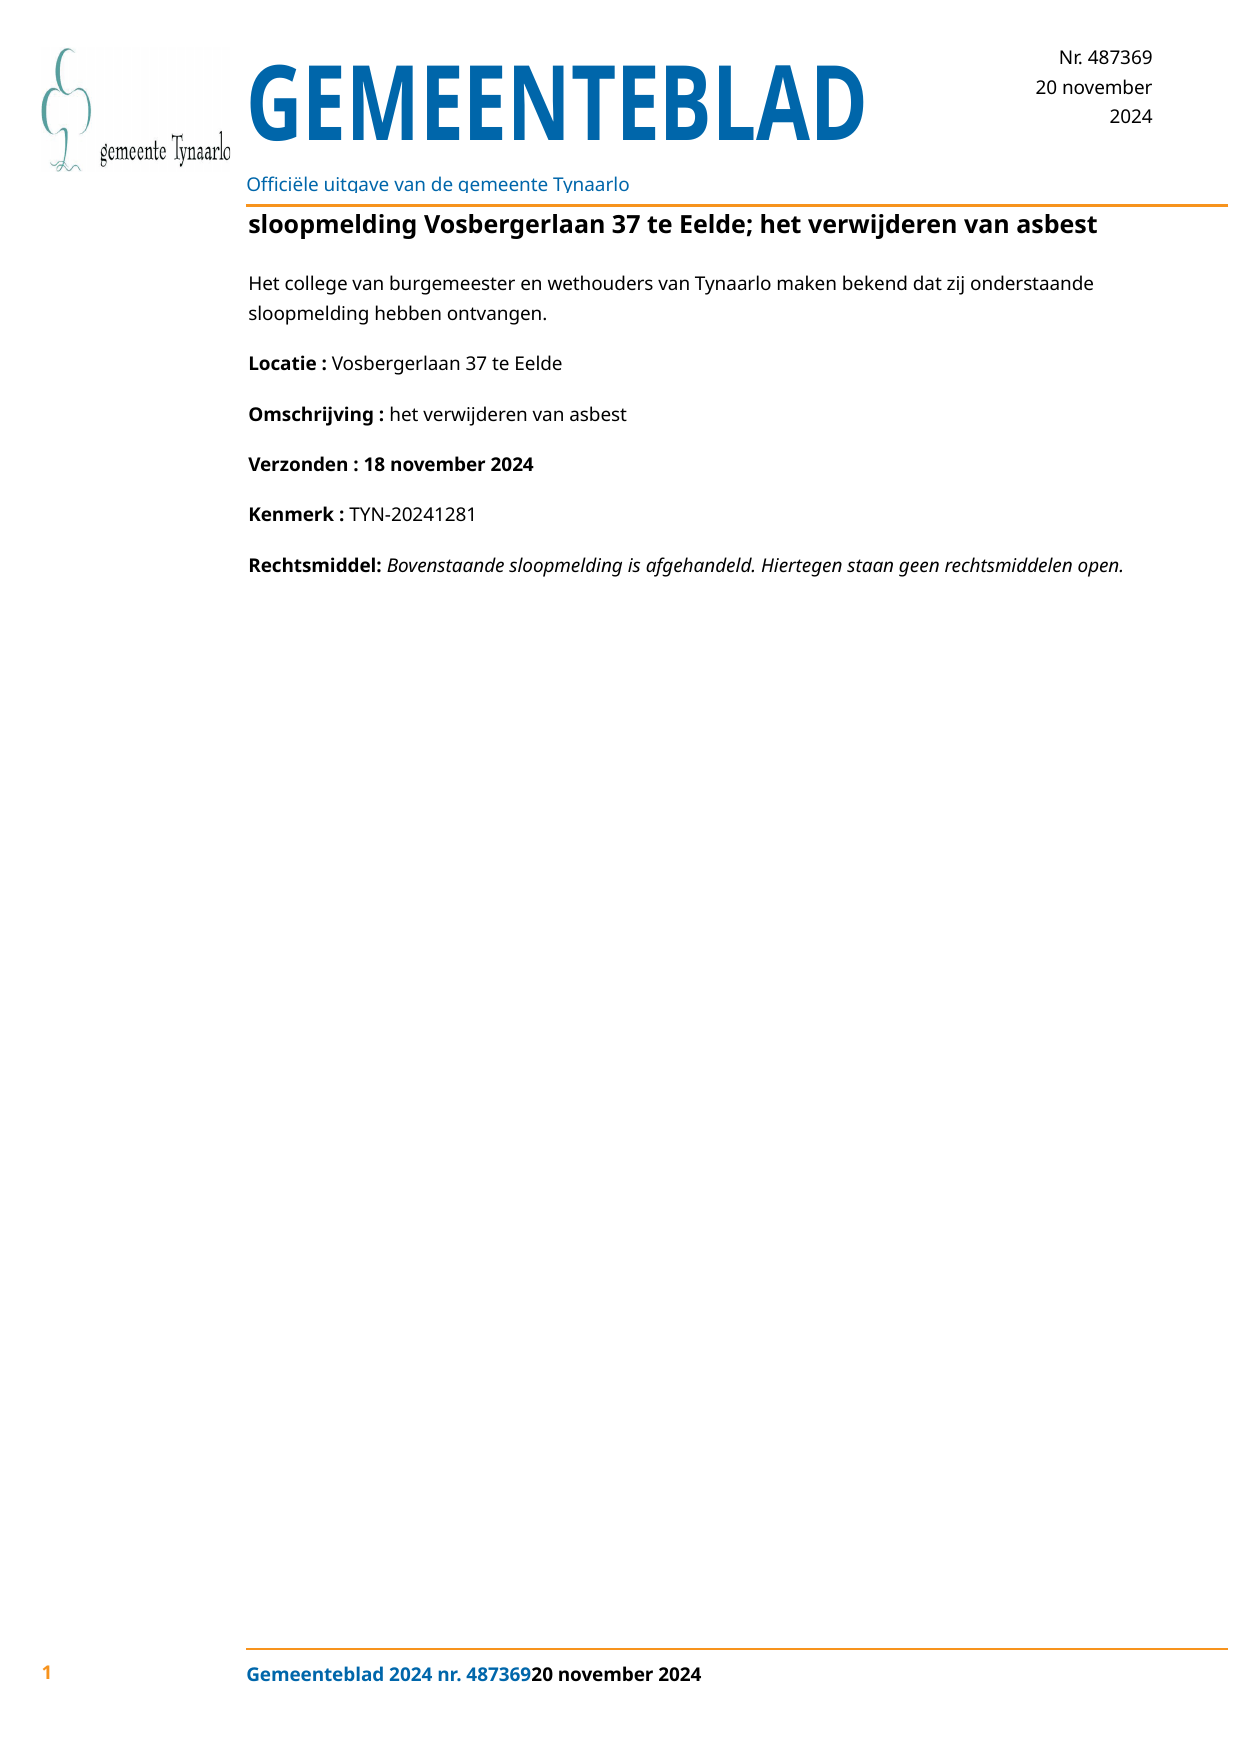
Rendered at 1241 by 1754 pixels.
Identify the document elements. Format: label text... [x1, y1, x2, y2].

text sloopmelding Vosbergerlaan 37 te Eelde; het verwijderen van asbest [248, 207, 1152, 241]
picture [41, 47, 231, 172]
text Verzonden : 18 november 2024 [248, 451, 1152, 477]
text Rechtsmiddel: Bovenstaande sloopmelding is afgehandeld. Hiertegen staan geen rechtsmiddelen open. [248, 552, 1152, 578]
text Kenmerk : TYN-20241281 [248, 502, 1152, 527]
text Omschrijving : het verwijderen van asbest [248, 401, 1152, 426]
text Locatie : Vosbergerlaan 37 te Eelde [248, 350, 1152, 376]
text Het college van burgemeester en wethouders van Tynaarlo maken bekend dat zij onderstaande sloopmelding hebben ontvangen. [248, 270, 1152, 326]
